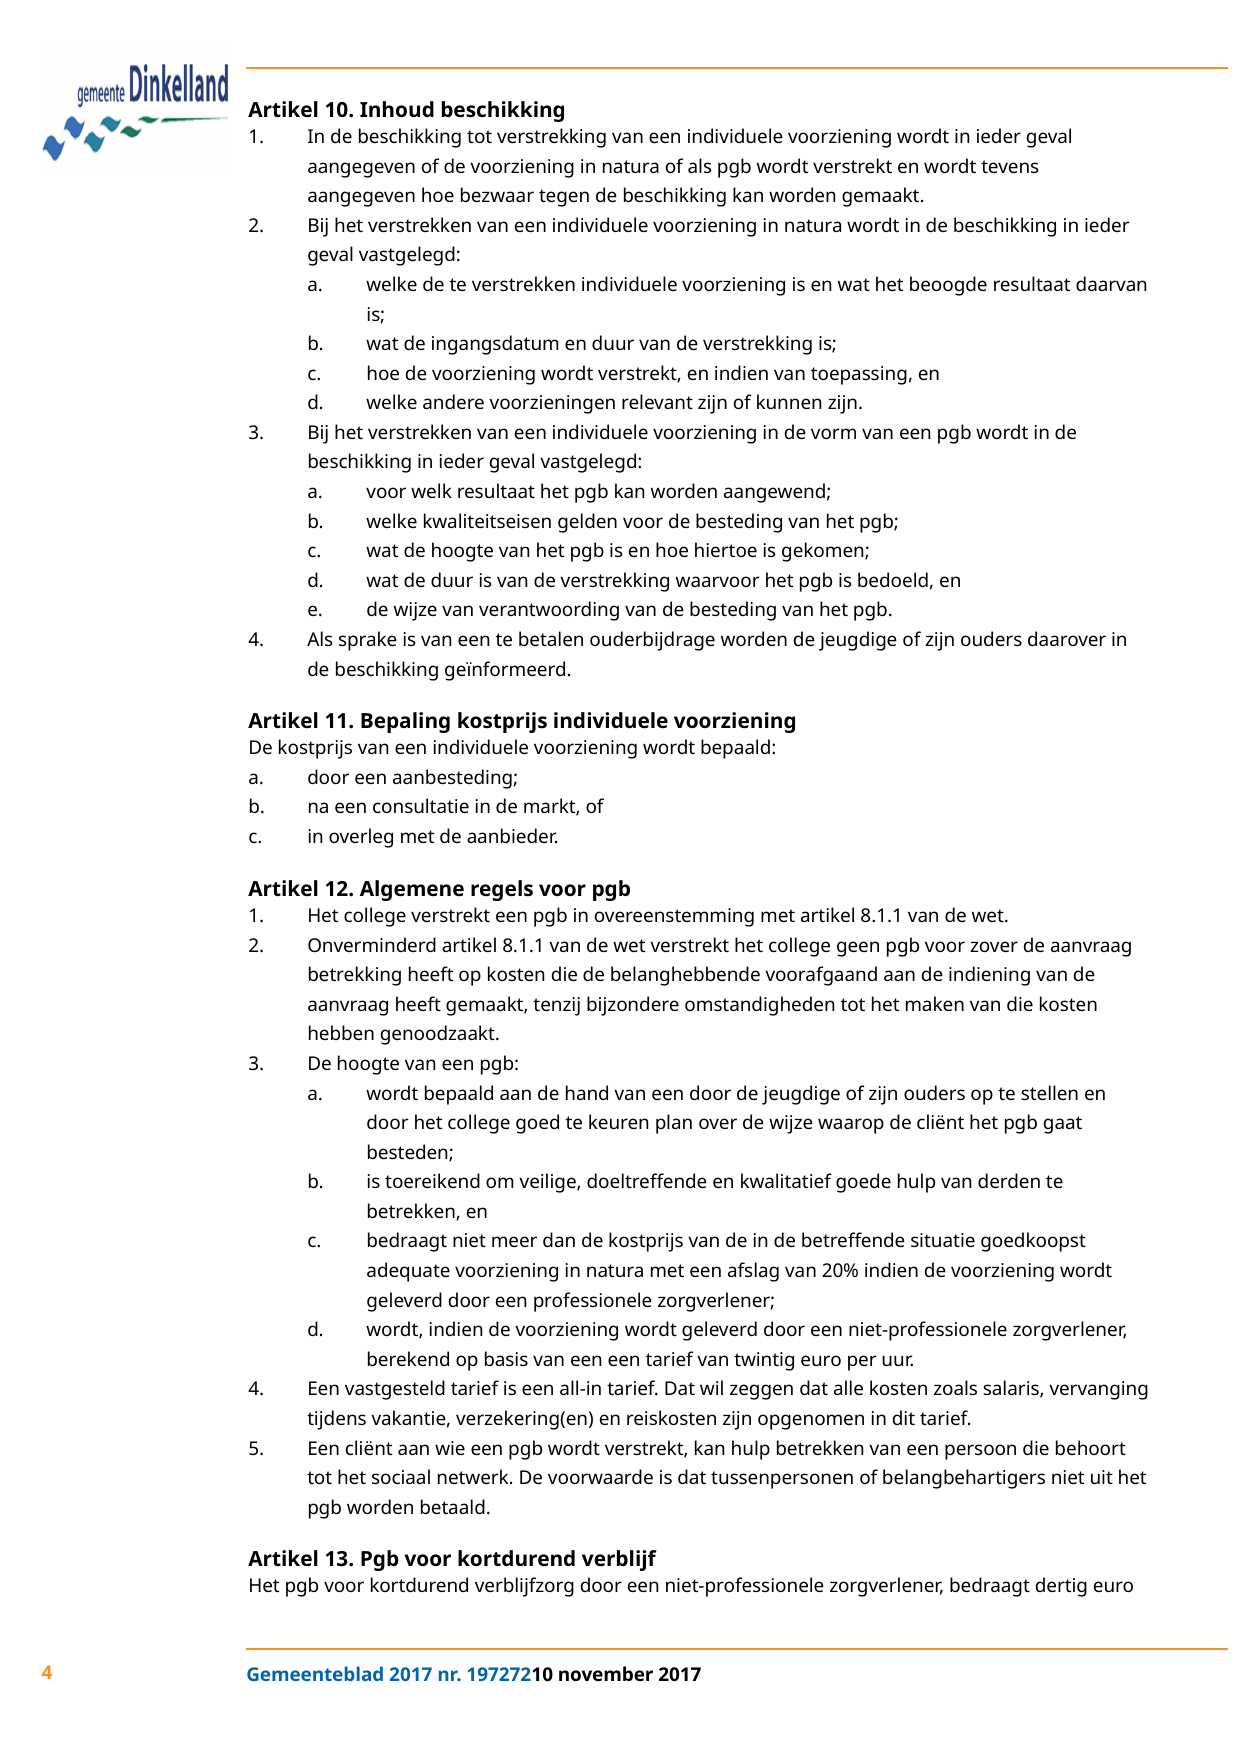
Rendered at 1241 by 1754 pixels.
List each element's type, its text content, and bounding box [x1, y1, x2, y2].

list wordt bepaald aan de hand van een door de jeugdige of zijn ouders op te stellen en door het college goed te keuren plan over de wijze waarop de cliënt het pgb gaat besteden; [307, 1080, 1152, 1164]
list welke de te verstrekken individuele voorziening is en wat het beoogde resultaat daarvan is; [307, 271, 1152, 326]
list de wijze van verantwoording van de besteding van het pgb. [307, 597, 1152, 622]
list wordt, indien de voorziening wordt geleverd door een niet-professionele zorgverlener, berekend op basis van een een tarief van twintig euro per uur. [307, 1316, 1152, 1372]
list wat de hoogte van het pgb is en hoe hiertoe is gekomen; [307, 537, 1152, 563]
list bedraagt niet meer dan de kostprijs van de in de betreffende situatie goedkoopst adequate voorziening in natura met een afslag van 20% indien de voorziening wordt geleverd door een professionele zorgverlener; [307, 1228, 1152, 1312]
list Bij het verstrekken van een individuele voorziening in de vorm van een pgb wordt in de beschikking in ieder geval vastgelegd: [248, 419, 1152, 474]
list wat de ingangsdatum en duur van de verstrekking is; [307, 330, 1152, 356]
text De kostprijs van een individuele voorziening wordt bepaald: [248, 734, 1152, 760]
text Artikel 12. Algemene regels voor pgb [248, 874, 1152, 902]
list door een aanbesteding; [248, 764, 1152, 790]
text Artikel 10. Inhoud beschikking [248, 95, 1152, 123]
text Artikel 11. Bepaling kostprijs individuele voorziening [248, 706, 1152, 734]
list welke andere voorzieningen relevant zijn of kunnen zijn. [307, 389, 1152, 415]
list Bij het verstrekken van een individuele voorziening in natura wordt in de beschikking in ieder geval vastgelegd: [248, 212, 1152, 267]
text Artikel 13. Pgb voor kortdurend verblijf [248, 1544, 1152, 1573]
list Het college verstrekt een pgb in overeenstemming met artikel 8.1.1 van de wet. [248, 902, 1152, 928]
list is toereikend om veilige, doeltreffende en kwalitatief goede hulp van derden te betrekken, en [307, 1168, 1152, 1224]
list wat de duur is van de verstrekking waarvoor het pgb is bedoeld, en [307, 567, 1152, 593]
list Een cliënt aan wie een pgb wordt verstrekt, kan hulp betrekken van een persoon die behoort tot het sociaal netwerk. De voorwaarde is dat tussenpersonen of belangbehartigers niet uit het pgb worden betaald. [248, 1435, 1152, 1519]
list welke kwaliteitseisen gelden voor de besteding van het pgb; [307, 508, 1152, 533]
list De hoogte van een pgb: [248, 1050, 1152, 1076]
list voor welk resultaat het pgb kan worden aangewend; [307, 478, 1152, 504]
list na een consultatie in de markt, of [248, 794, 1152, 819]
list Onverminderd artikel 8.1.1 van de wet verstrekt het college geen pgb voor zover de aanvraag betrekking heeft op kosten die de belanghebbende voorafgaand aan de indiening van de aanvraag heeft gemaakt, tenzij bijzondere omstandigheden tot het maken van die kosten hebben genoodzaakt. [248, 932, 1152, 1046]
picture [41, 47, 231, 172]
list in overleg met de aanbieder. [248, 823, 1152, 849]
list Als sprake is van een te betalen ouderbijdrage worden de jeugdige of zijn ouders daarover in de beschikking geïnformeerd. [248, 626, 1152, 681]
list hoe de voorziening wordt verstrekt, en indien van toepassing, en [307, 360, 1152, 386]
text Het pgb voor kortdurend verblijfzorg door een niet-professionele zorgverlener, bedraagt dertig euro [248, 1573, 1152, 1598]
list Een vastgesteld tarief is een all-in tarief. Dat wil zeggen dat alle kosten zoals salaris, vervanging tijdens vakantie, verzekering(en) en reiskosten zijn opgenomen in dit tarief. [248, 1376, 1152, 1431]
list In de beschikking tot verstrekking van een individuele voorziening wordt in ieder geval aangegeven of de voorziening in natura of als pgb wordt verstrekt en wordt tevens aangegeven hoe bezwaar tegen de beschikking kan worden gemaakt. [248, 123, 1152, 208]
